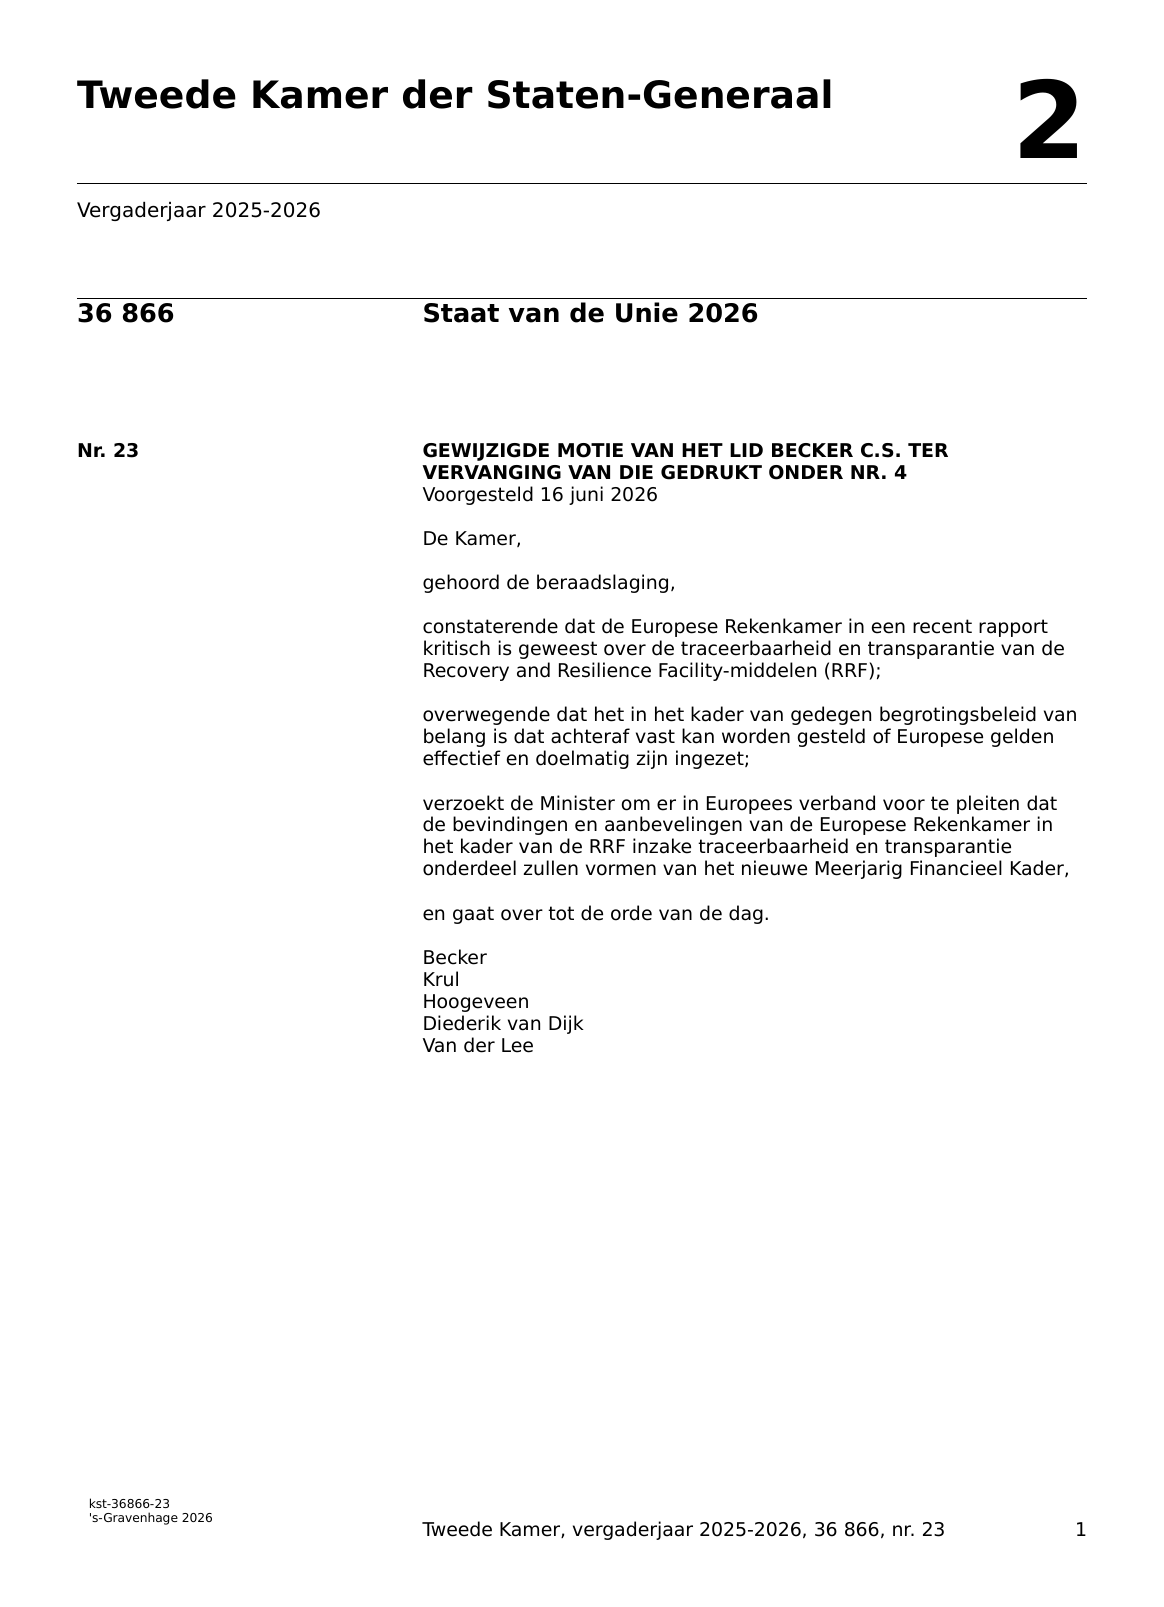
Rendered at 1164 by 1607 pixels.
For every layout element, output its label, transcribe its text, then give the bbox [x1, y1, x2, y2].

table_header Tweede Kamer der Staten-Generaal [77, 59, 886, 183]
text Becker [422, 947, 1087, 969]
table_header 2 [886, 59, 1087, 183]
text 's-Gravenhage 2026 [88, 1511, 323, 1525]
text De Kamer, [422, 528, 1087, 550]
subtitle Nr. 23 GEWIJZIGDE MOTIE VAN HET LID BECKER C.S. TER VERVANGING VAN DIE GEDRUKT ONDER NR. 4 [77, 440, 1087, 484]
text gehoord de beraadslaging, [422, 572, 1087, 594]
text kst-36866-23 [88, 1497, 323, 1511]
text Voorgesteld 16 juni 2026 [422, 484, 1087, 506]
text constaterende dat de Europese Rekenkamer in een recent rapport kritisch is geweest over de traceerbaarheid en transparantie van de Recovery and Resilience Facility-middelen (RRF); [422, 616, 1087, 682]
text overwegende dat het in het kader van gedegen begrotingsbeleid van belang is dat achteraf vast kan worden gesteld of Europese gelden effectief en doelmatig zijn ingezet; [422, 704, 1087, 770]
text Hoogeveen [422, 991, 1087, 1013]
text en gaat over tot de orde van de dag. [422, 902, 1087, 924]
text Krul [422, 969, 1087, 991]
table_cell Vergaderjaar 2025-2026 [77, 184, 1087, 298]
subtitle 36 866 Staat van de Unie 2026 [77, 299, 1087, 329]
text Diederik van Dijk [422, 1013, 1087, 1034]
text Van der Lee [422, 1034, 1087, 1057]
text verzoekt de Minister om er in Europees verband voor te pleiten dat de bevindingen en aanbevelingen van de Europese Rekenkamer in het kader van de RRF inzake traceerbaarheid en transparantie onderdeel zullen vormen van het nieuwe Meerjarig Financieel Kader, [422, 792, 1087, 880]
